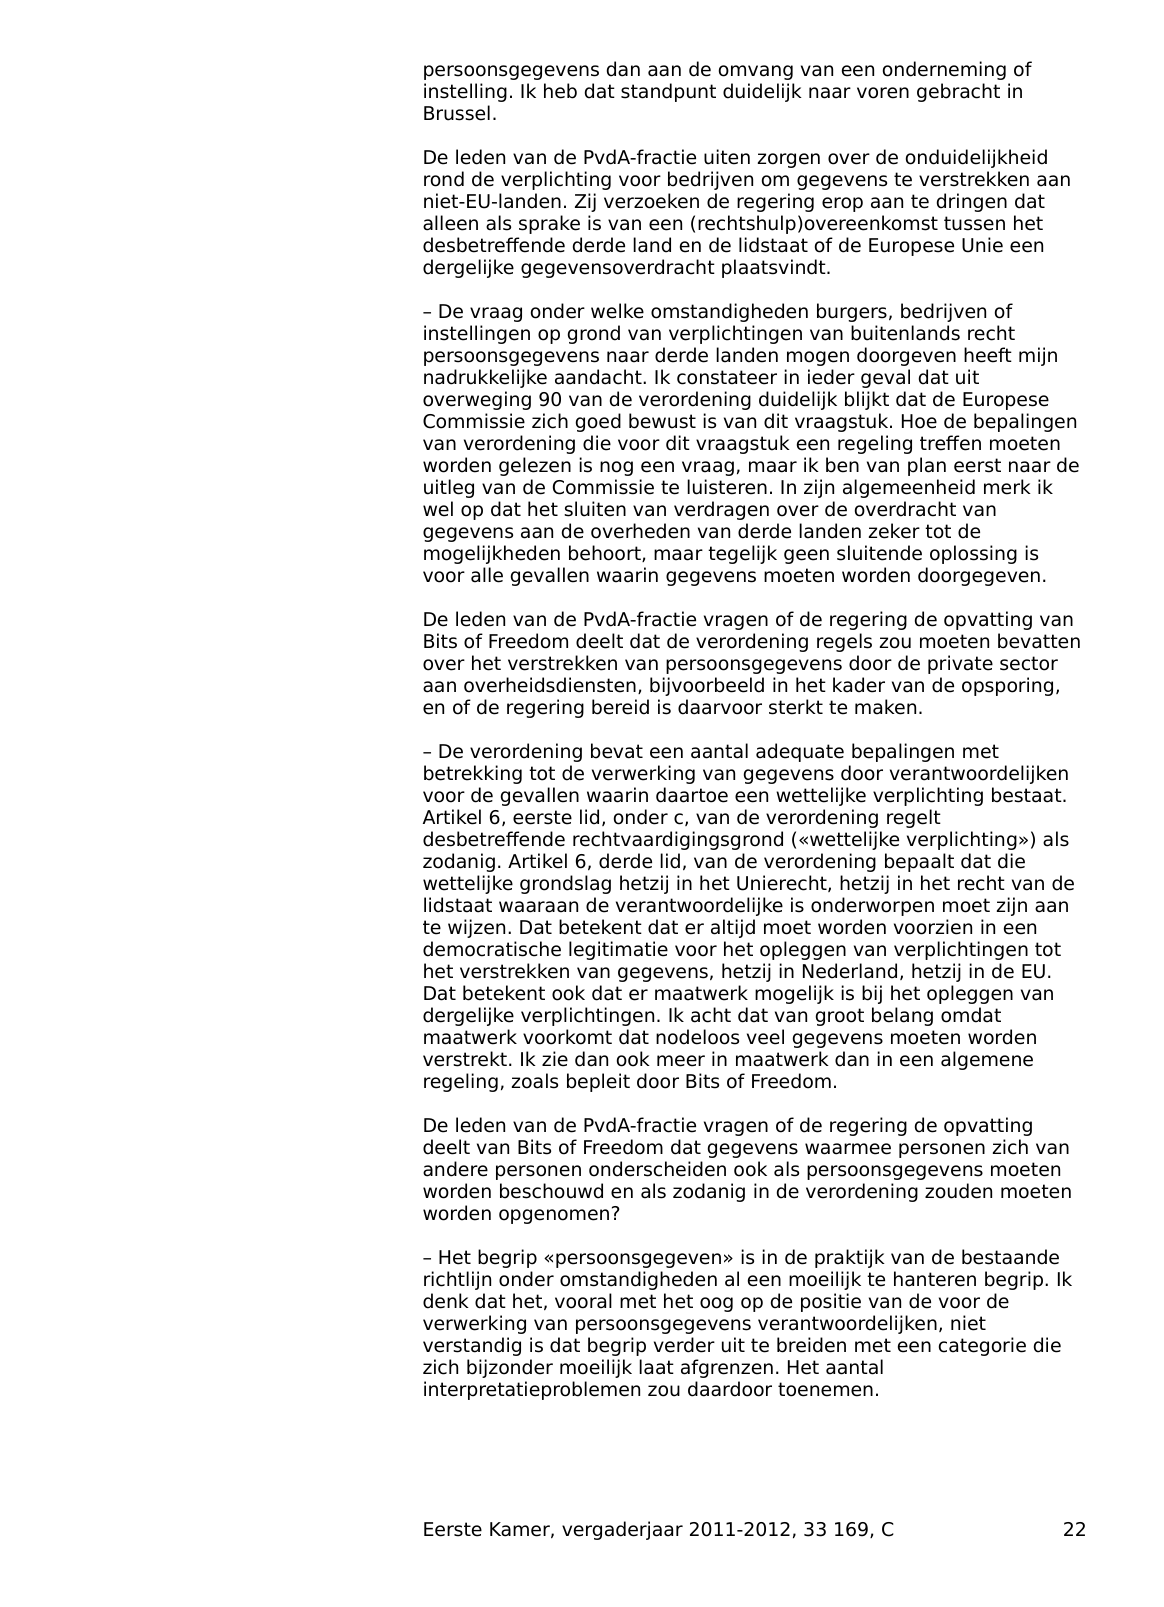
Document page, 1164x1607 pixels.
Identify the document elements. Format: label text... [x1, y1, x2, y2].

text – De verordening bevat een aantal adequate bepalingen met betrekking tot de verwerking van gegevens door verantwoordelijken voor de gevallen waarin daartoe een wettelijke verplichting bestaat. Artikel 6, eerste lid, onder c, van de verordening regelt desbetreffende rechtvaardigingsgrond («wettelijke verplichting») als zodanig. Artikel 6, derde lid, van de verordening bepaalt dat die wettelijke grondslag hetzij in het Unierecht, hetzij in het recht van de lidstaat waaraan de verantwoordelijke is onderworpen moet zijn aan te wijzen. Dat betekent dat er altijd moet worden voorzien in een democratische legitimatie voor het opleggen van verplichtingen tot het verstrekken van gegevens, hetzij in Nederland, hetzij in de EU. Dat betekent ook dat er maatwerk mogelijk is bij het opleggen van dergelijke verplichtingen. Ik acht dat van groot belang omdat maatwerk voorkomt dat nodeloos veel gegevens moeten worden verstrekt. Ik zie dan ook meer in maatwerk dan in een algemene regeling, zoals bepleit door Bits of Freedom. [422, 741, 1087, 1093]
text De leden van de PvdA-fractie uiten zorgen over de onduidelijkheid rond de verplichting voor bedrijven om gegevens te verstrekken aan niet-EU-landen. Zij verzoeken de regering erop aan te dringen dat alleen als sprake is van een (rechtshulp)overeenkomst tussen het desbetreffende derde land en de lidstaat of de Europese Unie een dergelijke gegevensoverdracht plaatsvindt. [422, 147, 1087, 279]
text De leden van de PvdA-fractie vragen of de regering de opvatting van Bits of Freedom deelt dat de verordening regels zou moeten bevatten over het verstrekken van persoonsgegevens door de private sector aan overheidsdiensten, bijvoorbeeld in het kader van de opsporing, en of de regering bereid is daarvoor sterkt te maken. [422, 609, 1087, 719]
text persoonsgegevens dan aan de omvang van een onderneming of instelling. Ik heb dat standpunt duidelijk naar voren gebracht in Brussel. [422, 59, 1087, 125]
text – De vraag onder welke omstandigheden burgers, bedrijven of instellingen op grond van verplichtingen van buitenlands recht persoonsgegevens naar derde landen mogen doorgeven heeft mijn nadrukkelijke aandacht. Ik constateer in ieder geval dat uit overweging 90 van de verordening duidelijk blijkt dat de Europese Commissie zich goed bewust is van dit vraagstuk. Hoe de bepalingen van verordening die voor dit vraagstuk een regeling treffen moeten worden gelezen is nog een vraag, maar ik ben van plan eerst naar de uitleg van de Commissie te luisteren. In zijn algemeenheid merk ik wel op dat het sluiten van verdragen over de overdracht van gegevens aan de overheden van derde landen zeker tot de mogelijkheden behoort, maar tegelijk geen sluitende oplossing is voor alle gevallen waarin gegevens moeten worden doorgegeven. [422, 301, 1087, 587]
text – Het begrip «persoonsgegeven» is in de praktijk van de bestaande richtlijn onder omstandigheden al een moeilijk te hanteren begrip. Ik denk dat het, vooral met het oog op de positie van de voor de verwerking van persoonsgegevens verantwoordelijken, niet verstandig is dat begrip verder uit te breiden met een categorie die zich bijzonder moeilijk laat afgrenzen. Het aantal interpretatieproblemen zou daardoor toenemen. [422, 1247, 1087, 1401]
text De leden van de PvdA-fractie vragen of de regering de opvatting deelt van Bits of Freedom dat gegevens waarmee personen zich van andere personen onderscheiden ook als persoonsgegevens moeten worden beschouwd en als zodanig in de verordening zouden moeten worden opgenomen? [422, 1115, 1087, 1225]
